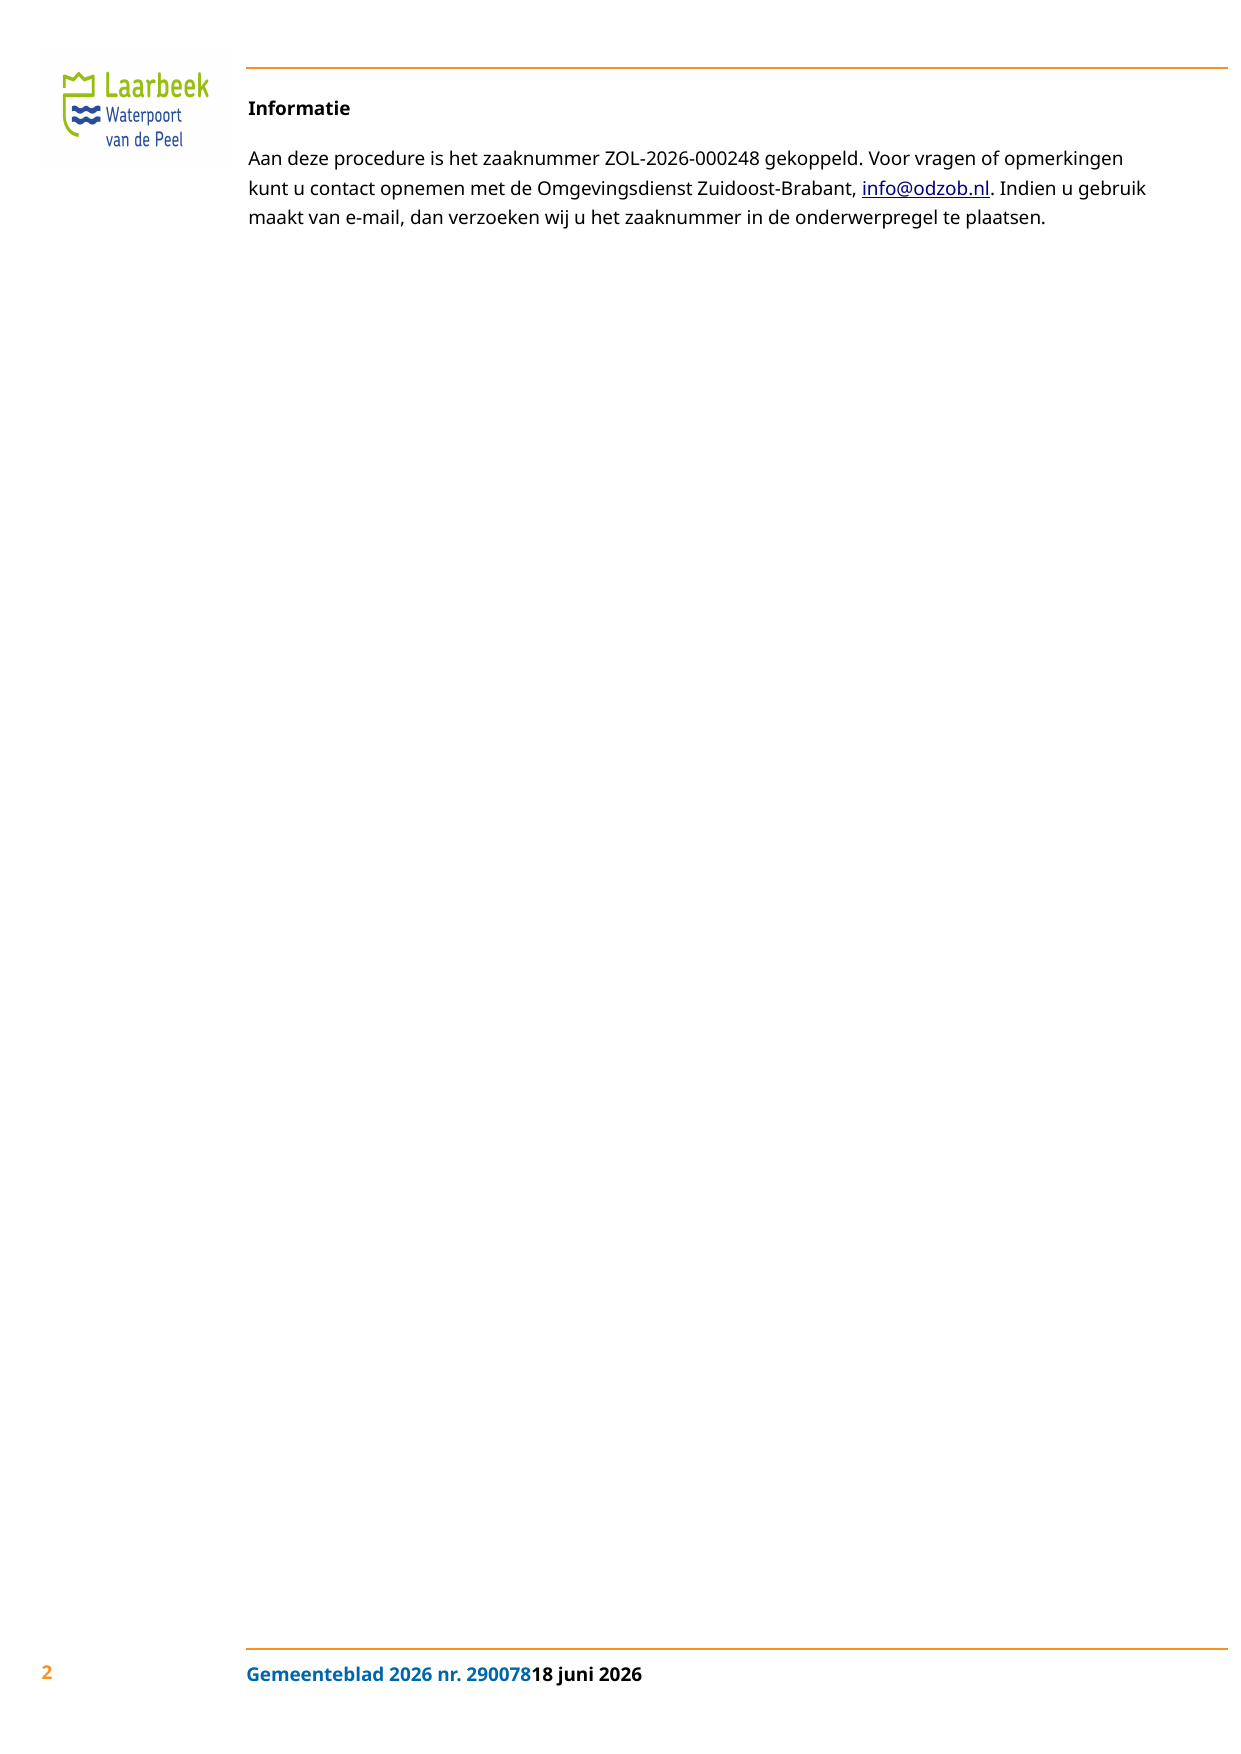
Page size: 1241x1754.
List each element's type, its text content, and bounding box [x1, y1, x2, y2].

picture [41, 47, 231, 172]
text Informatie [248, 95, 1152, 121]
text Aan deze procedure is het zaaknummer ZOL-2026-000248 gekoppeld. Voor vragen of opmerkingen kunt u contact opnemen met de Omgevingsdienst Zuidoost-Brabant, info@odzob.nl. Indien u gebruik maakt van e-mail, dan verzoeken wij u het zaaknummer in de onderwerpregel te plaatsen. [248, 145, 1152, 230]
